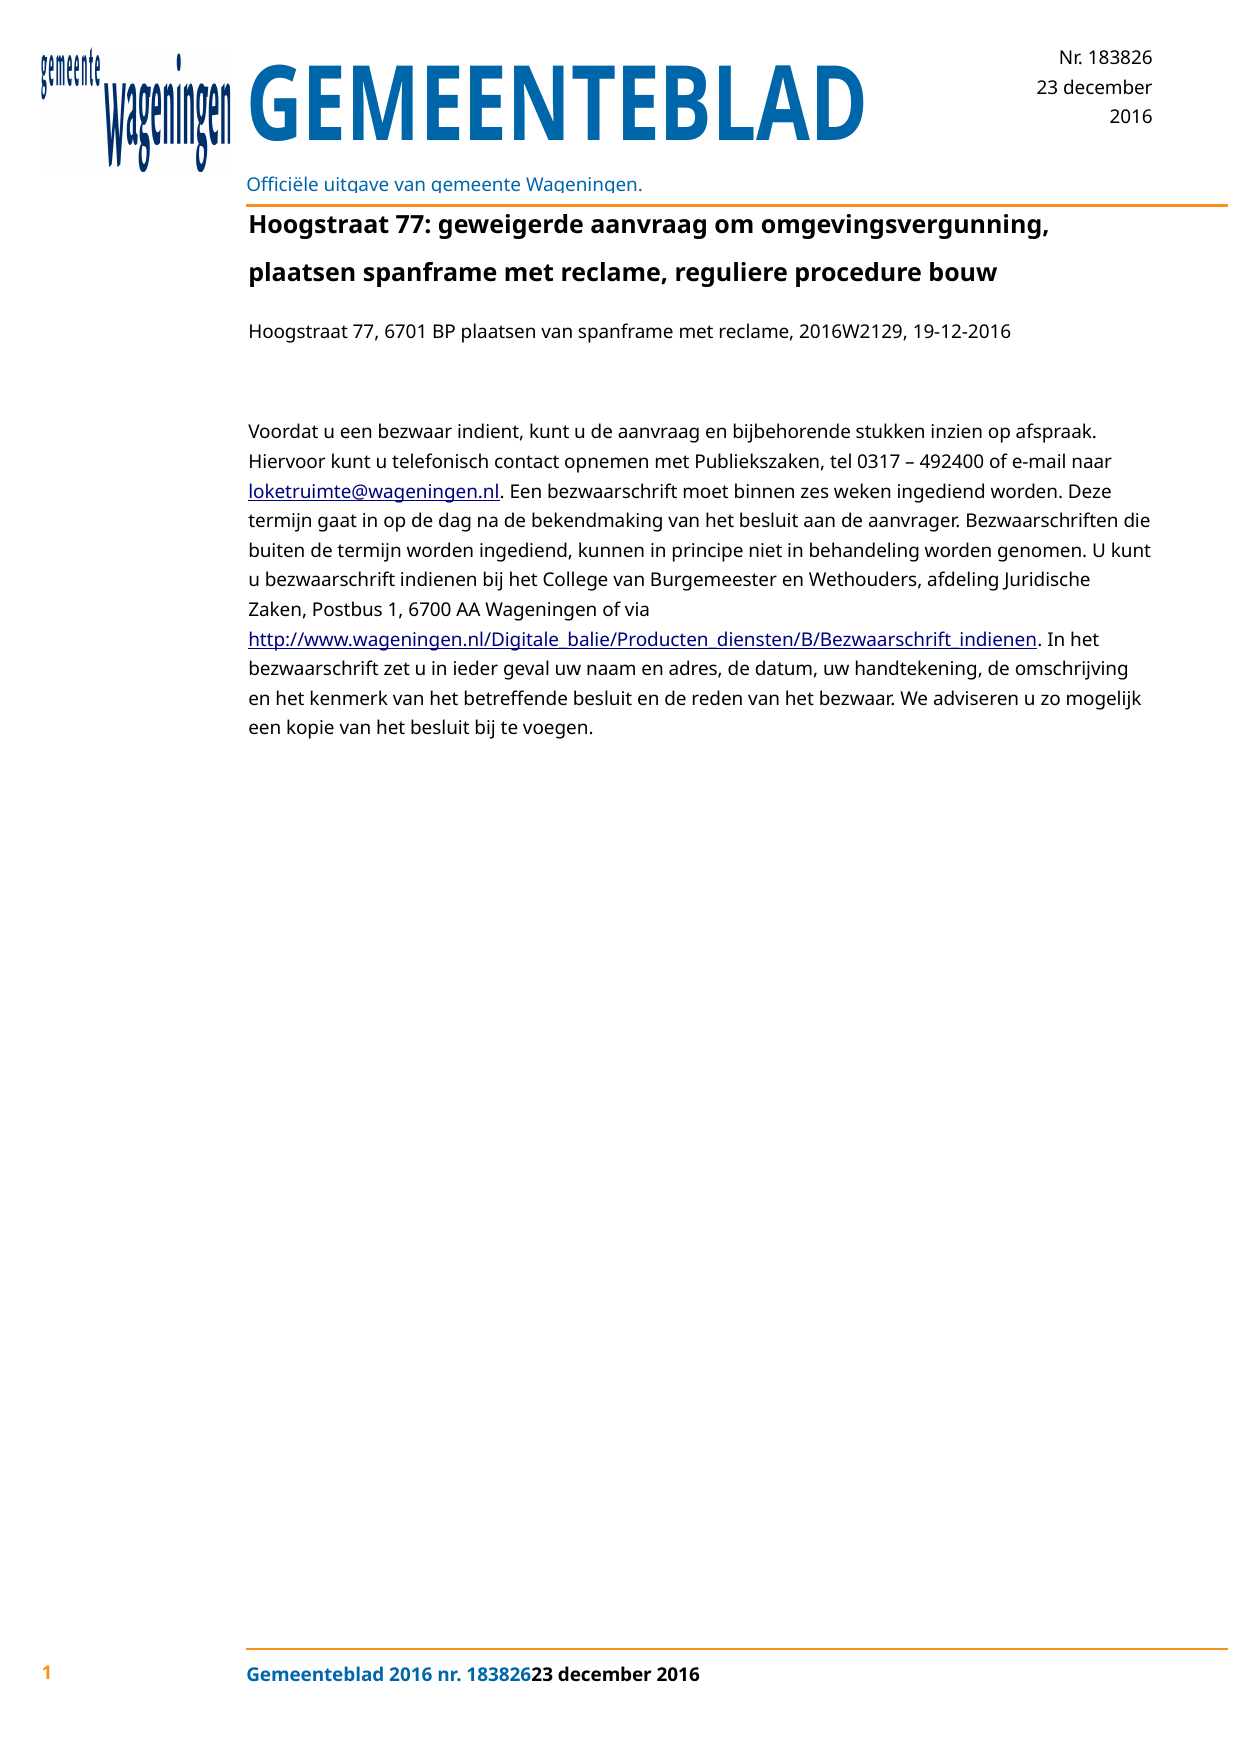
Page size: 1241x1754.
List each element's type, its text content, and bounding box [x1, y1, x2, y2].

text Hoogstraat 77: geweigerde aanvraag om omgevingsvergunning, plaatsen spanframe met reclame, reguliere procedure bouw [248, 207, 1152, 288]
picture [41, 47, 231, 172]
text Voordat u een bezwaar indient, kunt u de aanvraag en bijbehorende stukken inzien op afspraak. Hiervoor kunt u telefonisch contact opnemen met Publiekszaken, tel 0317 – 492400 of e-mail naar loketruimte@wageningen.nl. Een bezwaarschrift moet binnen zes weken ingediend worden. Deze termijn gaat in op de dag na de bekendmaking van het besluit aan de aanvrager. Bezwaarschriften die buiten de termijn worden ingediend, kunnen in principe niet in behandeling worden genomen. U kunt u bezwaarschrift indienen bij het College van Burgemeester en Wethouders, afdeling Juridische Zaken, Postbus 1, 6700 AA Wageningen of via http://www.wageningen.nl/Digitale_balie/Producten_diensten/B/Bezwaarschrift_indienen. In het bezwaarschrift zet u in ieder geval uw naam en adres, de datum, uw handtekening, de omschrijving en het kenmerk van het betreffende besluit en de reden van het bezwaar. We adviseren u zo mogelijk een kopie van het besluit bij te voegen. [248, 419, 1152, 740]
text Hoogstraat 77, 6701 BP plaatsen van spanframe met reclame, 2016W2129, 19-12-2016 [248, 318, 1152, 344]
